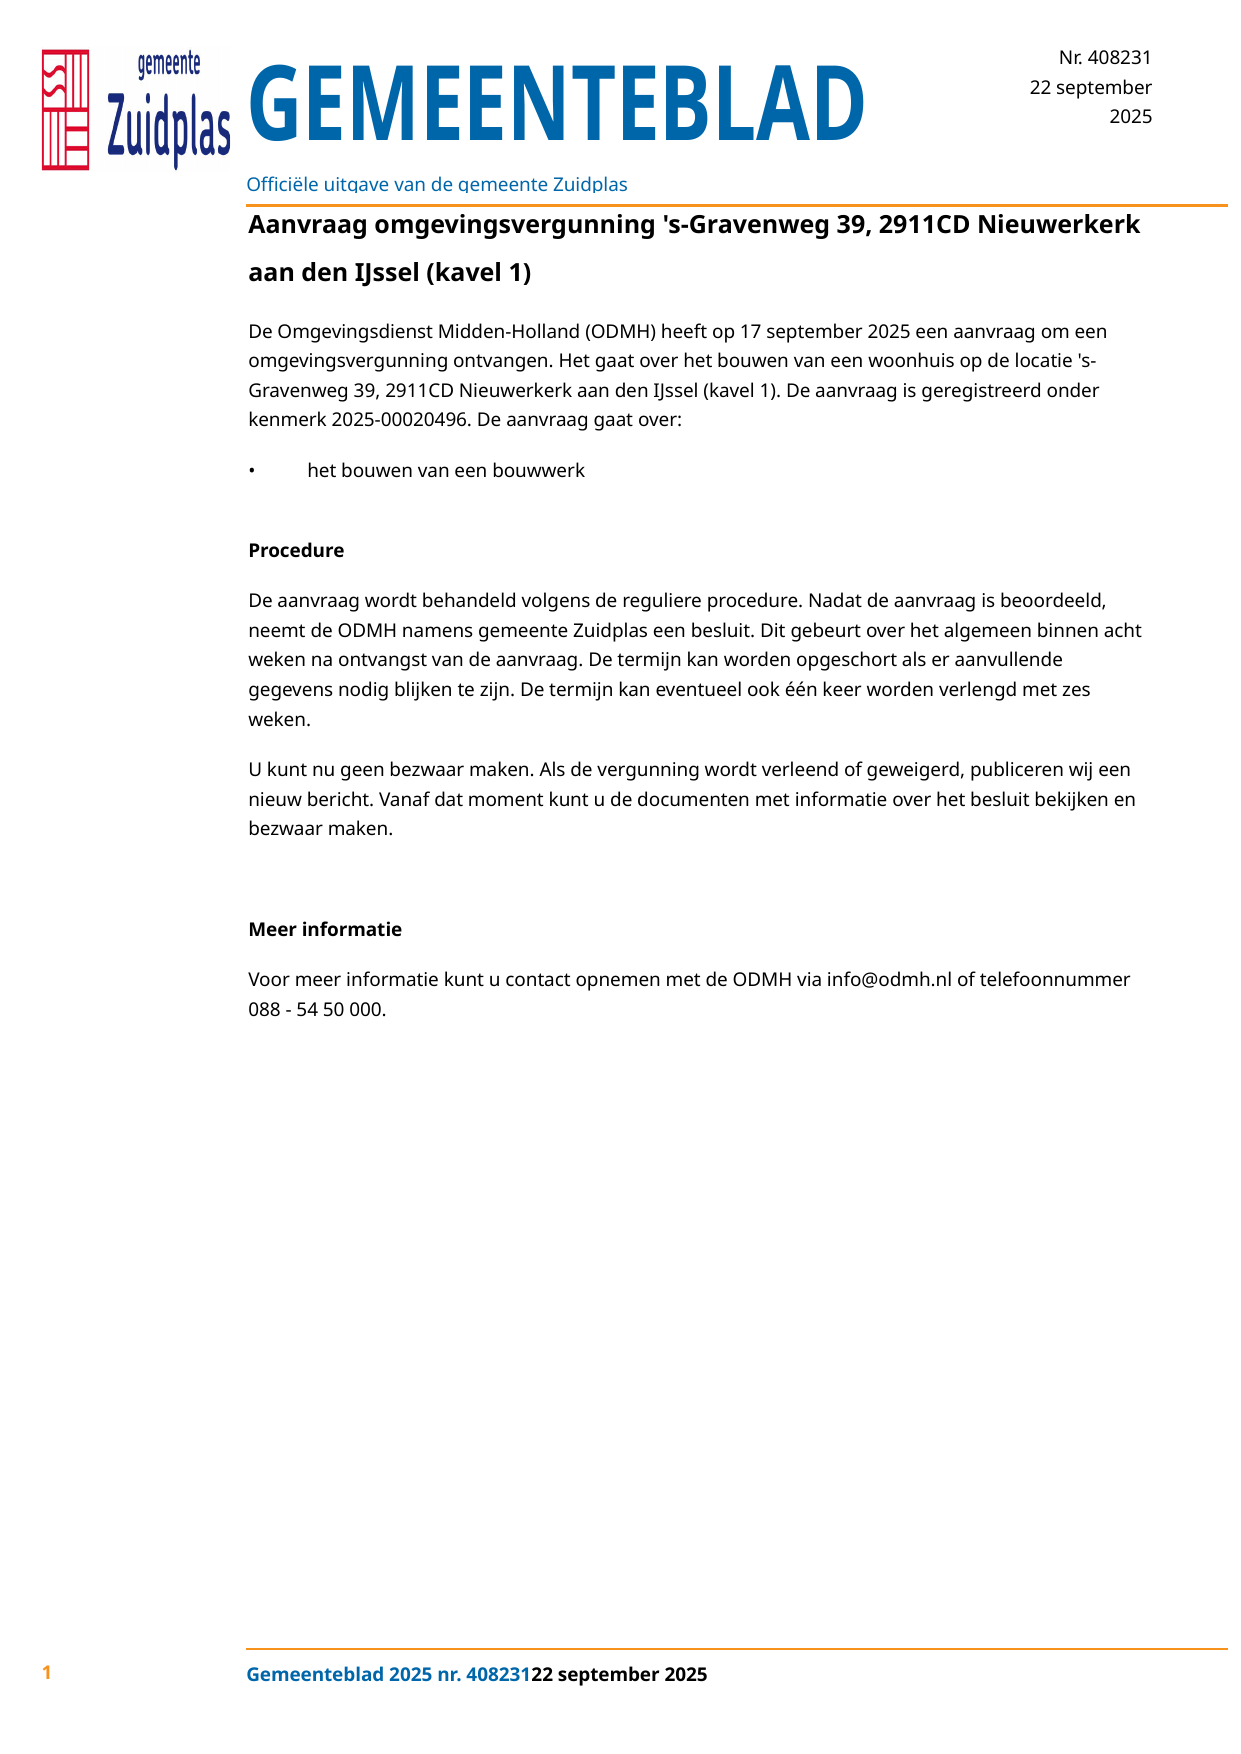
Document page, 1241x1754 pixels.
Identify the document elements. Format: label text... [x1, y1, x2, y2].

text Aanvraag omgevingsvergunning 's-Gravenweg 39, 2911CD Nieuwerkerk aan den IJssel (kavel 1) [248, 207, 1152, 288]
text U kunt nu geen bezwaar maken. Als de vergunning wordt verleend of geweigerd, publiceren wij een nieuw bericht. Vanaf dat moment kunt u de documenten met informatie over het besluit bekijken en bezwaar maken. [248, 756, 1152, 841]
text Meer informatie [248, 916, 1152, 942]
text De Omgevingsdienst Midden-Holland (ODMH) heeft op 17 september 2025 een aanvraag om een omgevingsvergunning ontvangen. Het gaat over het bouwen van een woonhuis op de locatie 's-Gravenweg 39, 2911CD Nieuwerkerk aan den IJssel (kavel 1). De aanvraag is geregistreerd onder kenmerk 2025-00020496. De aanvraag gaat over: [248, 318, 1152, 432]
picture [41, 47, 231, 172]
text Voor meer informatie kunt u contact opnemen met de ODMH via info@odmh.nl of telefoonnummer 088 - 54 50 000. [248, 967, 1152, 1022]
text Procedure [248, 537, 1152, 563]
list het bouwen van een bouwwerk [248, 457, 1152, 483]
text De aanvraag wordt behandeld volgens de reguliere procedure. Nadat de aanvraag is beoordeeld, neemt de ODMH namens gemeente Zuidplas een besluit. Dit gebeurt over het algemeen binnen acht weken na ontvangst van de aanvraag. De termijn kan worden opgeschort als er aanvullende gegevens nodig blijken te zijn. De termijn kan eventueel ook één keer worden verlengd met zes weken. [248, 587, 1152, 732]
